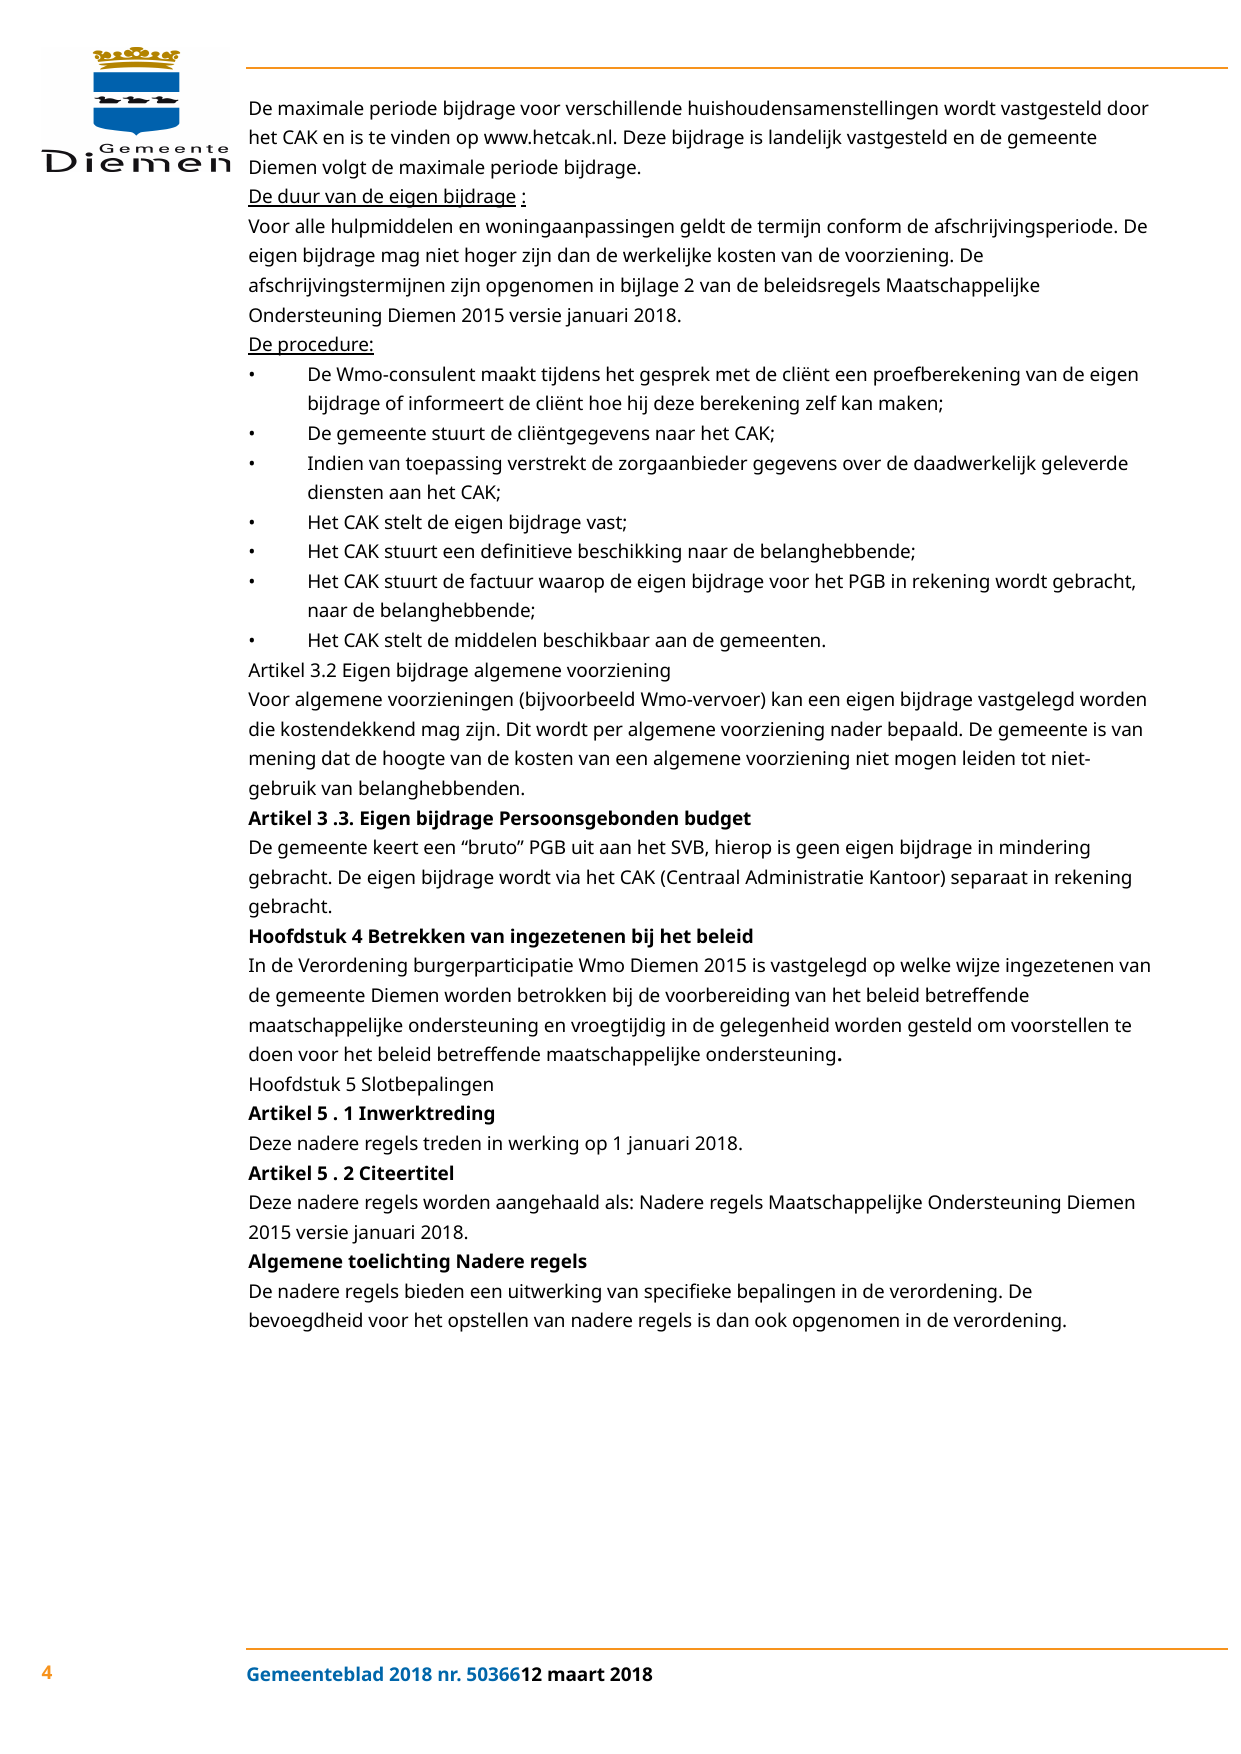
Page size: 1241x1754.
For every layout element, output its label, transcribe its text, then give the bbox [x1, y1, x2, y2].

list Het CAK stelt de middelen beschikbaar aan de gemeenten. [248, 627, 1152, 653]
text De nadere regels bieden een uitwerking van specifieke bepalingen in de verordening. De bevoegdheid voor het opstellen van nadere regels is dan ook opgenomen in de verordening. [248, 1278, 1152, 1333]
list Het CAK stelt de eigen bijdrage vast; [248, 509, 1152, 535]
text Artikel 3.2 Eigen bijdrage algemene voorziening [248, 657, 1152, 683]
text Artikel 5 . 1 Inwerktreding [248, 1101, 1152, 1126]
text Algemene toelichting Nadere regels [248, 1248, 1152, 1274]
text Artikel 3 .3. Eigen bijdrage Persoonsgebonden budget [248, 805, 1152, 831]
text Hoofdstuk 4 Betrekken van ingezetenen bij het beleid [248, 923, 1152, 949]
list De gemeente stuurt de cliëntgegevens naar het CAK; [248, 420, 1152, 446]
text Deze nadere regels treden in werking op 1 januari 2018. [248, 1130, 1152, 1156]
picture [41, 47, 231, 172]
text Voor algemene voorzieningen (bijvoorbeeld Wmo-vervoer) kan een eigen bijdrage vastgelegd worden die kostendekkend mag zijn. Dit wordt per algemene voorziening nader bepaald. De gemeente is van mening dat de hoogte van de kosten van een algemene voorziening niet mogen leiden tot niet-gebruik van belanghebbenden. [248, 686, 1152, 801]
text De gemeente keert een “bruto” PGB uit aan het SVB, hierop is geen eigen bijdrage in mindering gebracht. De eigen bijdrage wordt via het CAK (Centraal Administratie Kantoor) separaat in rekening gebracht. [248, 834, 1152, 919]
list De Wmo-consulent maakt tijdens het gesprek met de cliënt een proefberekening van de eigen bijdrage of informeert de cliënt hoe hij deze berekening zelf kan maken; [248, 361, 1152, 416]
list Het CAK stuurt een definitieve beschikking naar de belanghebbende; [248, 538, 1152, 564]
text Hoofdstuk 5 Slotbepalingen [248, 1071, 1152, 1097]
list Indien van toepassing verstrekt de zorgaanbieder gegevens over de daadwerkelijk geleverde diensten aan het CAK; [248, 450, 1152, 505]
text Voor alle hulpmiddelen en woningaanpassingen geldt de termijn conform de afschrijvingsperiode. De eigen bijdrage mag niet hoger zijn dan de werkelijke kosten van de voorziening. De afschrijvingstermijnen zijn opgenomen in bijlage 2 van de beleidsregels Maatschappelijke Ondersteuning Diemen 2015 versie januari 2018. [248, 213, 1152, 328]
text De maximale periode bijdrage voor verschillende huishoudensamenstellingen wordt vastgesteld door het CAK en is te vinden op www.hetcak.nl. Deze bijdrage is landelijk vastgesteld en de gemeente Diemen volgt de maximale periode bijdrage. [248, 95, 1152, 180]
list Het CAK stuurt de factuur waarop de eigen bijdrage voor het PGB in rekening wordt gebracht, naar de belanghebbende; [248, 568, 1152, 623]
text Deze nadere regels worden aangehaald als: Nadere regels Maatschappelijke Ondersteuning Diemen 2015 versie januari 2018. [248, 1189, 1152, 1245]
text Artikel 5 . 2 Citeertitel [248, 1160, 1152, 1186]
text In de Verordening burgerparticipatie Wmo Diemen 2015 is vastgelegd op welke wijze ingezetenen van de gemeente Diemen worden betrokken bij de voorbereiding van het beleid betreffende maatschappelijke ondersteuning en vroegtijdig in de gelegenheid worden gesteld om voorstellen te doen voor het beleid betreffende maatschappelijke ondersteuning. [248, 953, 1152, 1067]
text De duur van de eigen bijdrage : [248, 183, 1152, 209]
text De procedure: [248, 331, 1152, 357]
